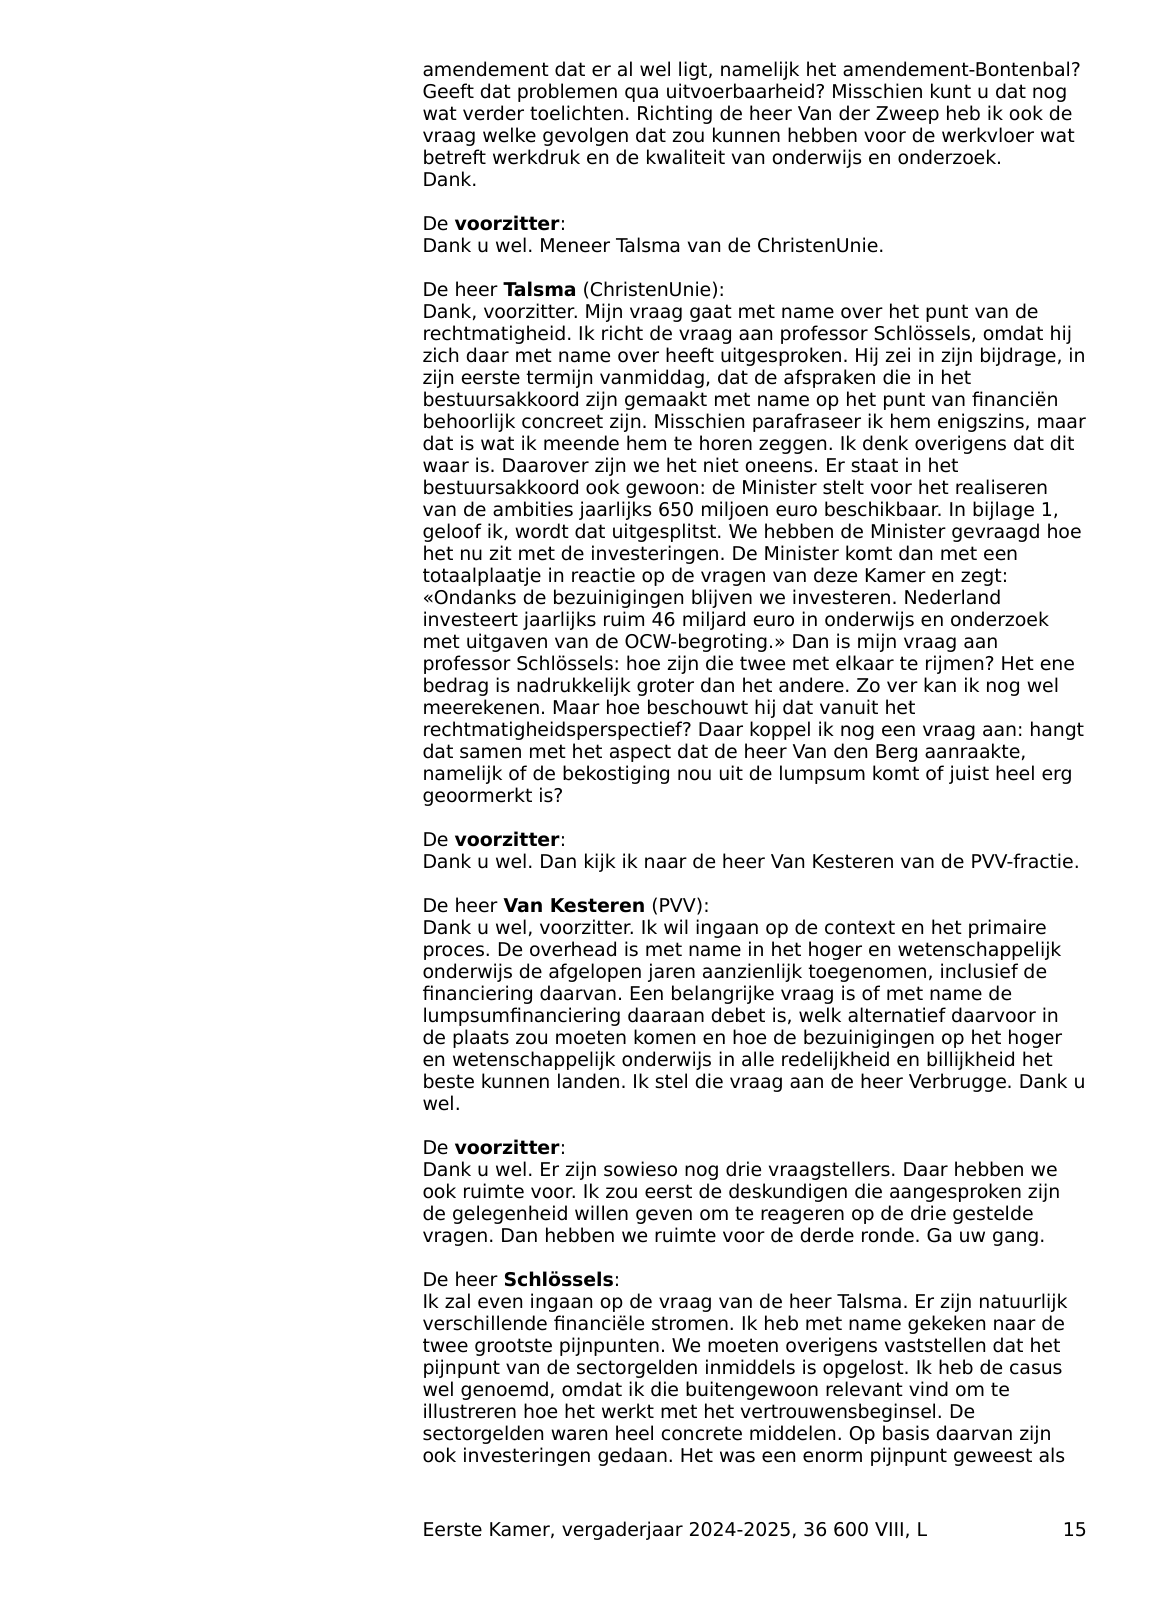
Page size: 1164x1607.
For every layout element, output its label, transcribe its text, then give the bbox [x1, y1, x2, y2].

text De heer Talsma (ChristenUnie): [422, 279, 1087, 301]
text Dank u wel. Dan kijk ik naar de heer Van Kesteren van de PVV-fractie. [422, 851, 1087, 873]
text De heer Schlössels: [422, 1269, 1087, 1291]
text Dank. [422, 169, 1087, 191]
text Dank u wel. Er zijn sowieso nog drie vraagstellers. Daar hebben we ook ruimte voor. Ik zou eerst de deskundigen die aangesproken zijn de gelegenheid willen geven om te reageren op de drie gestelde vragen. Dan hebben we ruimte voor de derde ronde. Ga uw gang. [422, 1159, 1087, 1247]
text amendement dat er al wel ligt, namelijk het amendement-Bontenbal? Geeft dat problemen qua uitvoerbaarheid? Misschien kunt u dat nog wat verder toelichten. Richting de heer Van der Zweep heb ik ook de vraag welke gevolgen dat zou kunnen hebben voor de werkvloer wat betreft werkdruk en de kwaliteit van onderwijs en onderzoek. [422, 59, 1087, 169]
text De voorzitter: [422, 1137, 1087, 1159]
text Ik zal even ingaan op de vraag van de heer Talsma. Er zijn natuurlijk verschillende financiële stromen. Ik heb met name gekeken naar de twee grootste pijnpunten. We moeten overigens vaststellen dat het pijnpunt van de sectorgelden inmiddels is opgelost. Ik heb de casus wel genoemd, omdat ik die buitengewoon relevant vind om te illustreren hoe het werkt met het vertrouwensbeginsel. De sectorgelden waren heel concrete middelen. Op basis daarvan zijn ook investeringen gedaan. Het was een enorm pijnpunt geweest als [422, 1291, 1087, 1467]
text De voorzitter: [422, 829, 1087, 851]
text Dank u wel. Meneer Talsma van de ChristenUnie. [422, 235, 1087, 257]
text Dank, voorzitter. Mijn vraag gaat met name over het punt van de rechtmatigheid. Ik richt de vraag aan professor Schlössels, omdat hij zich daar met name over heeft uitgesproken. Hij zei in zijn bijdrage, in zijn eerste termijn vanmiddag, dat de afspraken die in het bestuursakkoord zijn gemaakt met name op het punt van financiën behoorlijk concreet zijn. Misschien parafraseer ik hem enigszins, maar dat is wat ik meende hem te horen zeggen. Ik denk overigens dat dit waar is. Daarover zijn we het niet oneens. Er staat in het bestuursakkoord ook gewoon: de Minister stelt voor het realiseren van de ambities jaarlijks 650 miljoen euro beschikbaar. In bijlage 1, geloof ik, wordt dat uitgesplitst. We hebben de Minister gevraagd hoe het nu zit met de investeringen. De Minister komt dan met een totaalplaatje in reactie op de vragen van deze Kamer en zegt: «Ondanks de bezuinigingen blijven we investeren. Nederland investeert jaarlijks ruim 46 miljard euro in onderwijs en onderzoek met uitgaven van de OCW-begroting.» Dan is mijn vraag aan professor Schlössels: hoe zijn die twee met elkaar te rijmen? Het ene bedrag is nadrukkelijk groter dan het andere. Zo ver kan ik nog wel meerekenen. Maar hoe beschouwt hij dat vanuit het rechtmatigheidsperspectief? Daar koppel ik nog een vraag aan: hangt dat samen met het aspect dat de heer Van den Berg aanraakte, namelijk of de bekostiging nou uit de lumpsum komt of juist heel erg geoormerkt is? [422, 301, 1087, 807]
text Dank u wel, voorzitter. Ik wil ingaan op de context en het primaire proces. De overhead is met name in het hoger en wetenschappelijk onderwijs de afgelopen jaren aanzienlijk toegenomen, inclusief de financiering daarvan. Een belangrijke vraag is of met name de lumpsumfinanciering daaraan debet is, welk alternatief daarvoor in de plaats zou moeten komen en hoe de bezuinigingen op het hoger en wetenschappelijk onderwijs in alle redelijkheid en billijkheid het beste kunnen landen. Ik stel die vraag aan de heer Verbrugge. Dank u wel. [422, 917, 1087, 1115]
text De voorzitter: [422, 213, 1087, 235]
text De heer Van Kesteren (PVV): [422, 895, 1087, 917]
